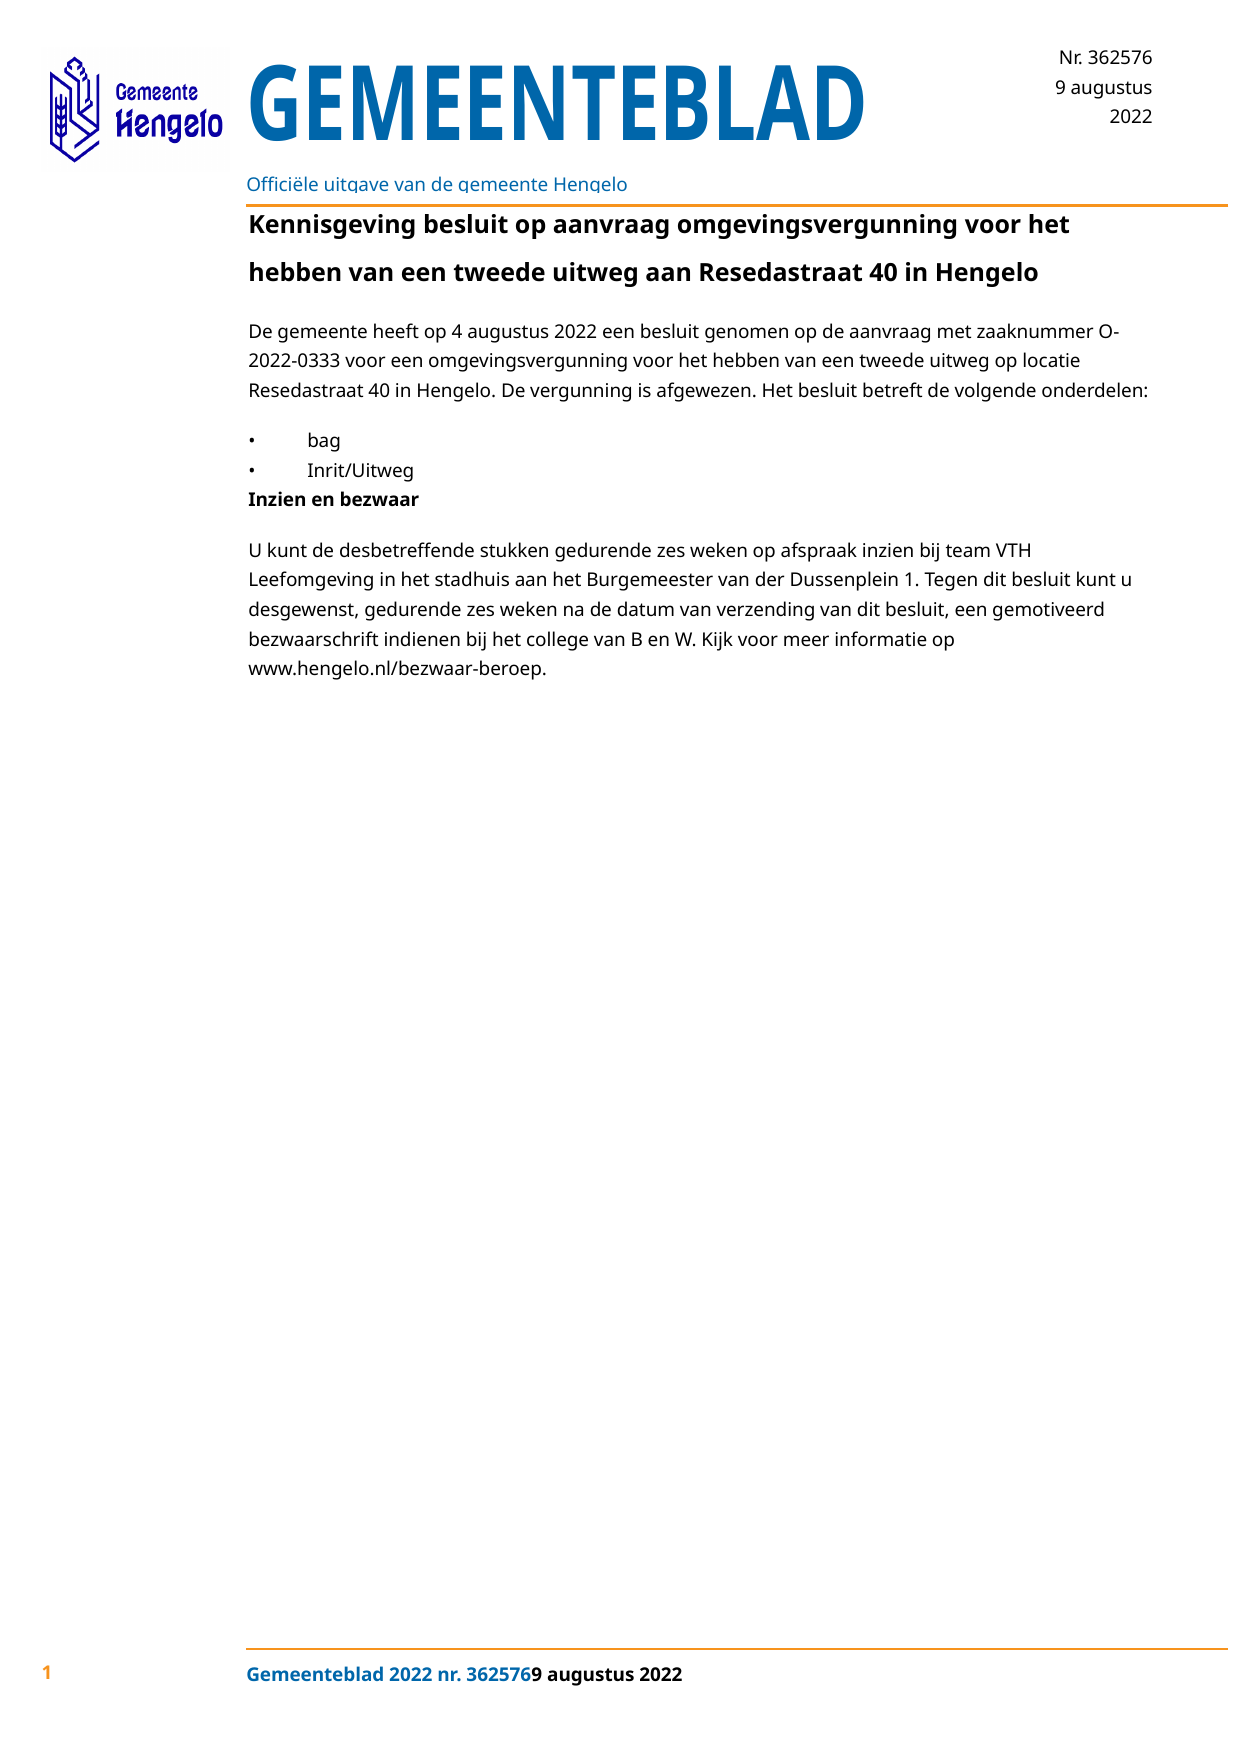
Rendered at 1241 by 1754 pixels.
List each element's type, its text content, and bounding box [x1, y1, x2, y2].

text De gemeente heeft op 4 augustus 2022 een besluit genomen op de aanvraag met zaaknummer O-2022-0333 voor een omgevingsvergunning voor het hebben van een tweede uitweg op locatie Resedastraat 40 in Hengelo. De vergunning is afgewezen. Het besluit betreft de volgende onderdelen: [248, 318, 1152, 403]
picture [41, 47, 231, 172]
text Kennisgeving besluit op aanvraag omgevingsvergunning voor het hebben van een tweede uitweg aan Resedastraat 40 in Hengelo [248, 207, 1152, 288]
list Inrit/Uitweg [248, 457, 1152, 483]
text Inzien en bezwaar [248, 487, 1152, 512]
text U kunt de desbetreffende stukken gedurende zes weken op afspraak inzien bij team VTH Leefomgeving in het stadhuis aan het Burgemeester van der Dussenplein 1. Tegen dit besluit kunt u desgewenst, gedurende zes weken na de datum van verzending van dit besluit, een gemotiveerd bezwaarschrift indienen bij het college van B en W. Kijk voor meer informatie op www.hengelo.nl/bezwaar-beroep. [248, 537, 1152, 681]
list bag [248, 427, 1152, 453]
